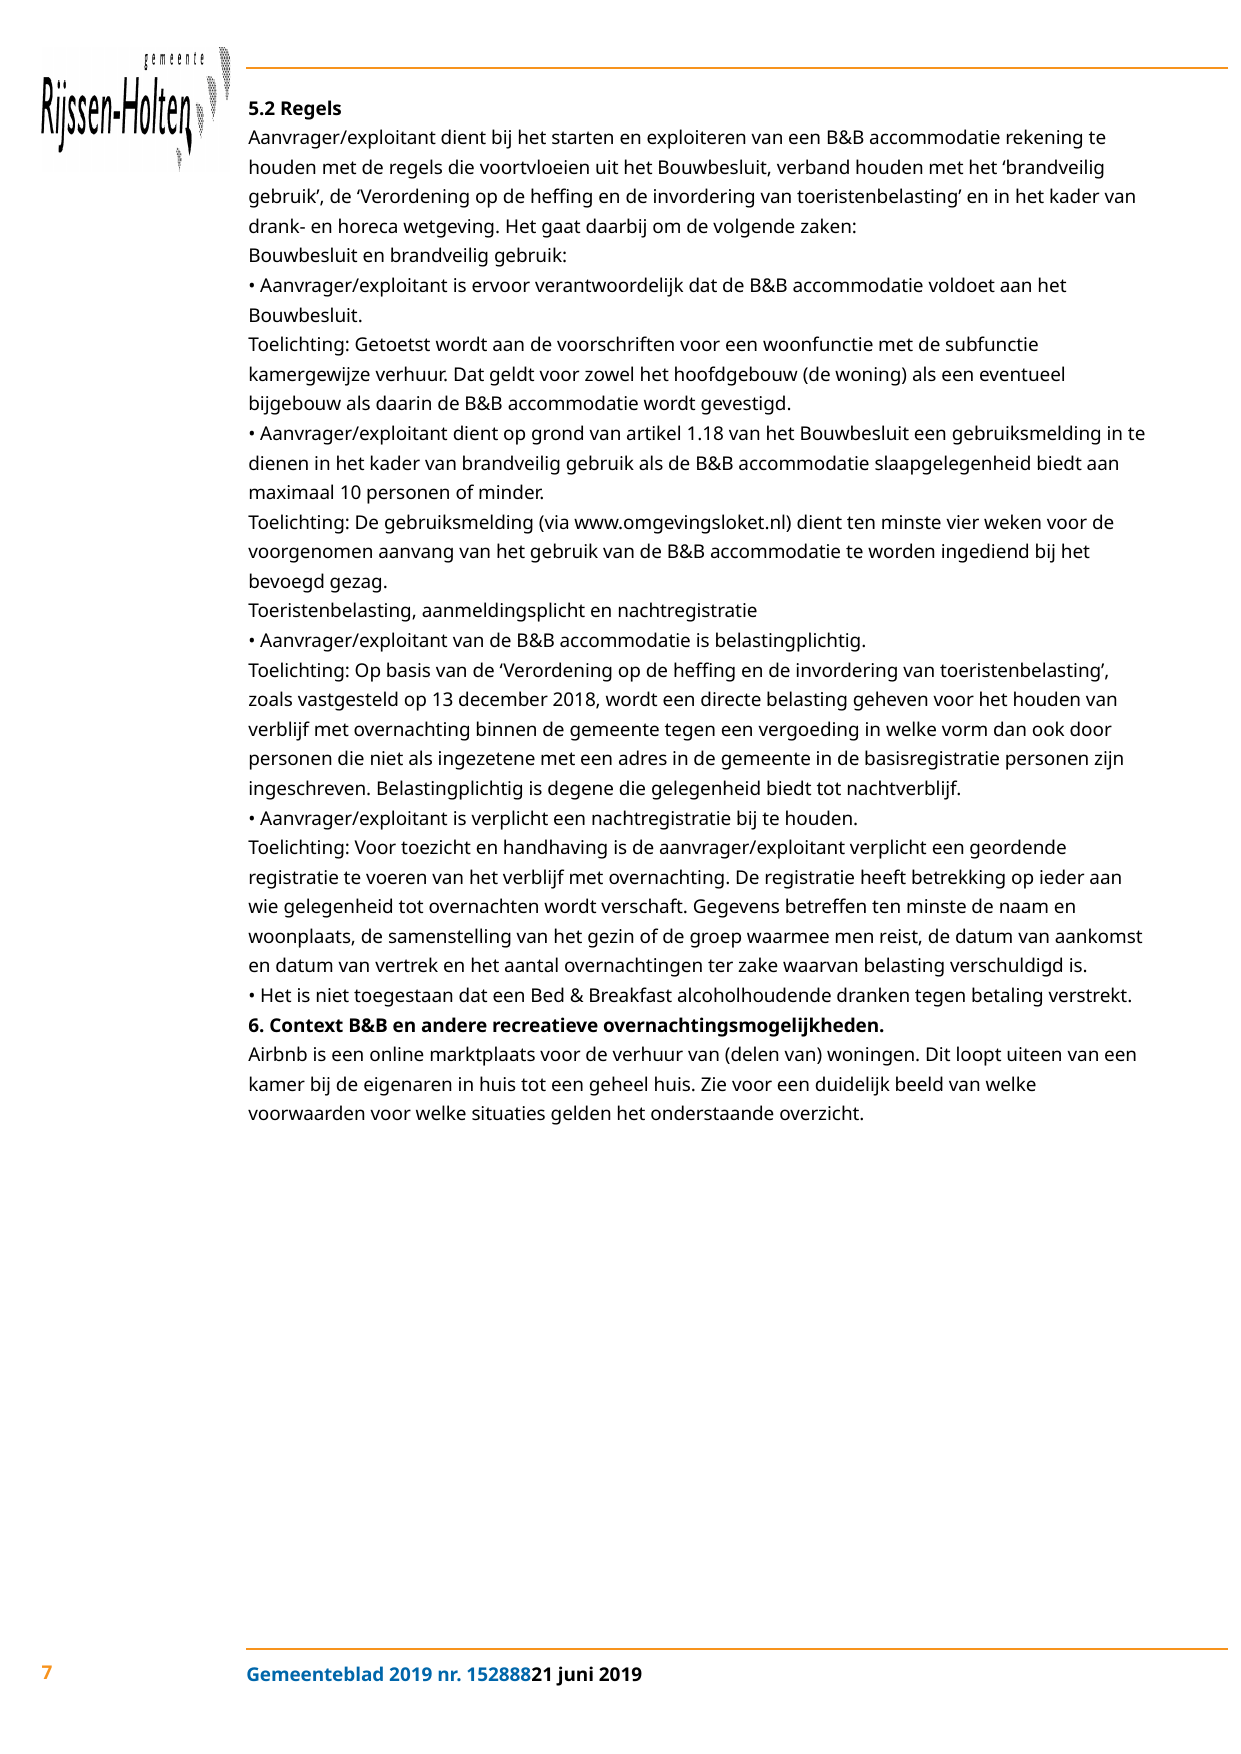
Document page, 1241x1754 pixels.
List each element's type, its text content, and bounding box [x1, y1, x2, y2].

text • Aanvrager/exploitant is verplicht een nachtregistratie bij te houden. [248, 805, 1152, 831]
text 5.2 Regels [248, 95, 1152, 121]
text Toeristenbelasting, aanmeldingsplicht en nachtregistratie [248, 598, 1152, 623]
text Toelichting: Op basis van de ‘Verordening op de heffing en de invordering van toeristenbelasting’, zoals vastgesteld op 13 december 2018, wordt een directe belasting geheven voor het houden van verblijf met overnachting binnen de gemeente tegen een vergoeding in welke vorm dan ook door personen die niet als ingezetene met een adres in de gemeente in de basisregistratie personen zijn ingeschreven. Belastingplichtig is degene die gelegenheid biedt tot nachtverblijf. [248, 657, 1152, 801]
text • Aanvrager/exploitant is ervoor verantwoordelijk dat de B&B accommodatie voldoet aan het Bouwbesluit. [248, 272, 1152, 328]
text 6. Context B&B en andere recreatieve overnachtingsmogelijkheden. [248, 1012, 1152, 1038]
text Aanvrager/exploitant dient bij het starten en exploiteren van een B&B accommodatie rekening te houden met de regels die voortvloeien uit het Bouwbesluit, verband houden met het ‘brandveilig gebruik’, de ‘Verordening op de heffing en de invordering van toeristenbelasting’ en in het kader van drank- en horeca wetgeving. Het gaat daarbij om de volgende zaken: [248, 124, 1152, 239]
text Toelichting: Getoetst wordt aan de voorschriften voor een woonfunctie met de subfunctie kamergewijze verhuur. Dat geldt voor zowel het hoofdgebouw (de woning) als een eventueel bijgebouw als daarin de B&B accommodatie wordt gevestigd. [248, 331, 1152, 416]
text • Het is niet toegestaan dat een Bed & Breakfast alcoholhoudende dranken tegen betaling verstrekt. [248, 982, 1152, 1008]
text • Aanvrager/exploitant dient op grond van artikel 1.18 van het Bouwbesluit een gebruiksmelding in te dienen in het kader van brandveilig gebruik als de B&B accommodatie slaapgelegenheid biedt aan maximaal 10 personen of minder. [248, 420, 1152, 505]
text • Aanvrager/exploitant van de B&B accommodatie is belastingplichtig. [248, 627, 1152, 653]
text Toelichting: De gebruiksmelding (via www.omgevingsloket.nl) dient ten minste vier weken voor de voorgenomen aanvang van het gebruik van de B&B accommodatie te worden ingediend bij het bevoegd gezag. [248, 509, 1152, 594]
text Toelichting: Voor toezicht en handhaving is de aanvrager/exploitant verplicht een geordende registratie te voeren van het verblijf met overnachting. De registratie heeft betrekking op ieder aan wie gelegenheid tot overnachten wordt verschaft. Gegevens betreffen ten minste de naam en woonplaats, de samenstelling van het gezin of de groep waarmee men reist, de datum van aankomst en datum van vertrek en het aantal overnachtingen ter zake waarvan belasting verschuldigd is. [248, 834, 1152, 978]
text Airbnb is een online marktplaats voor de verhuur van (delen van) woningen. Dit loopt uiteen van een kamer bij de eigenaren in huis tot een geheel huis. Zie voor een duidelijk beeld van welke voorwaarden voor welke situaties gelden het onderstaande overzicht. [248, 1041, 1152, 1126]
text Bouwbesluit en brandveilig gebruik: [248, 243, 1152, 268]
picture [41, 47, 231, 172]
